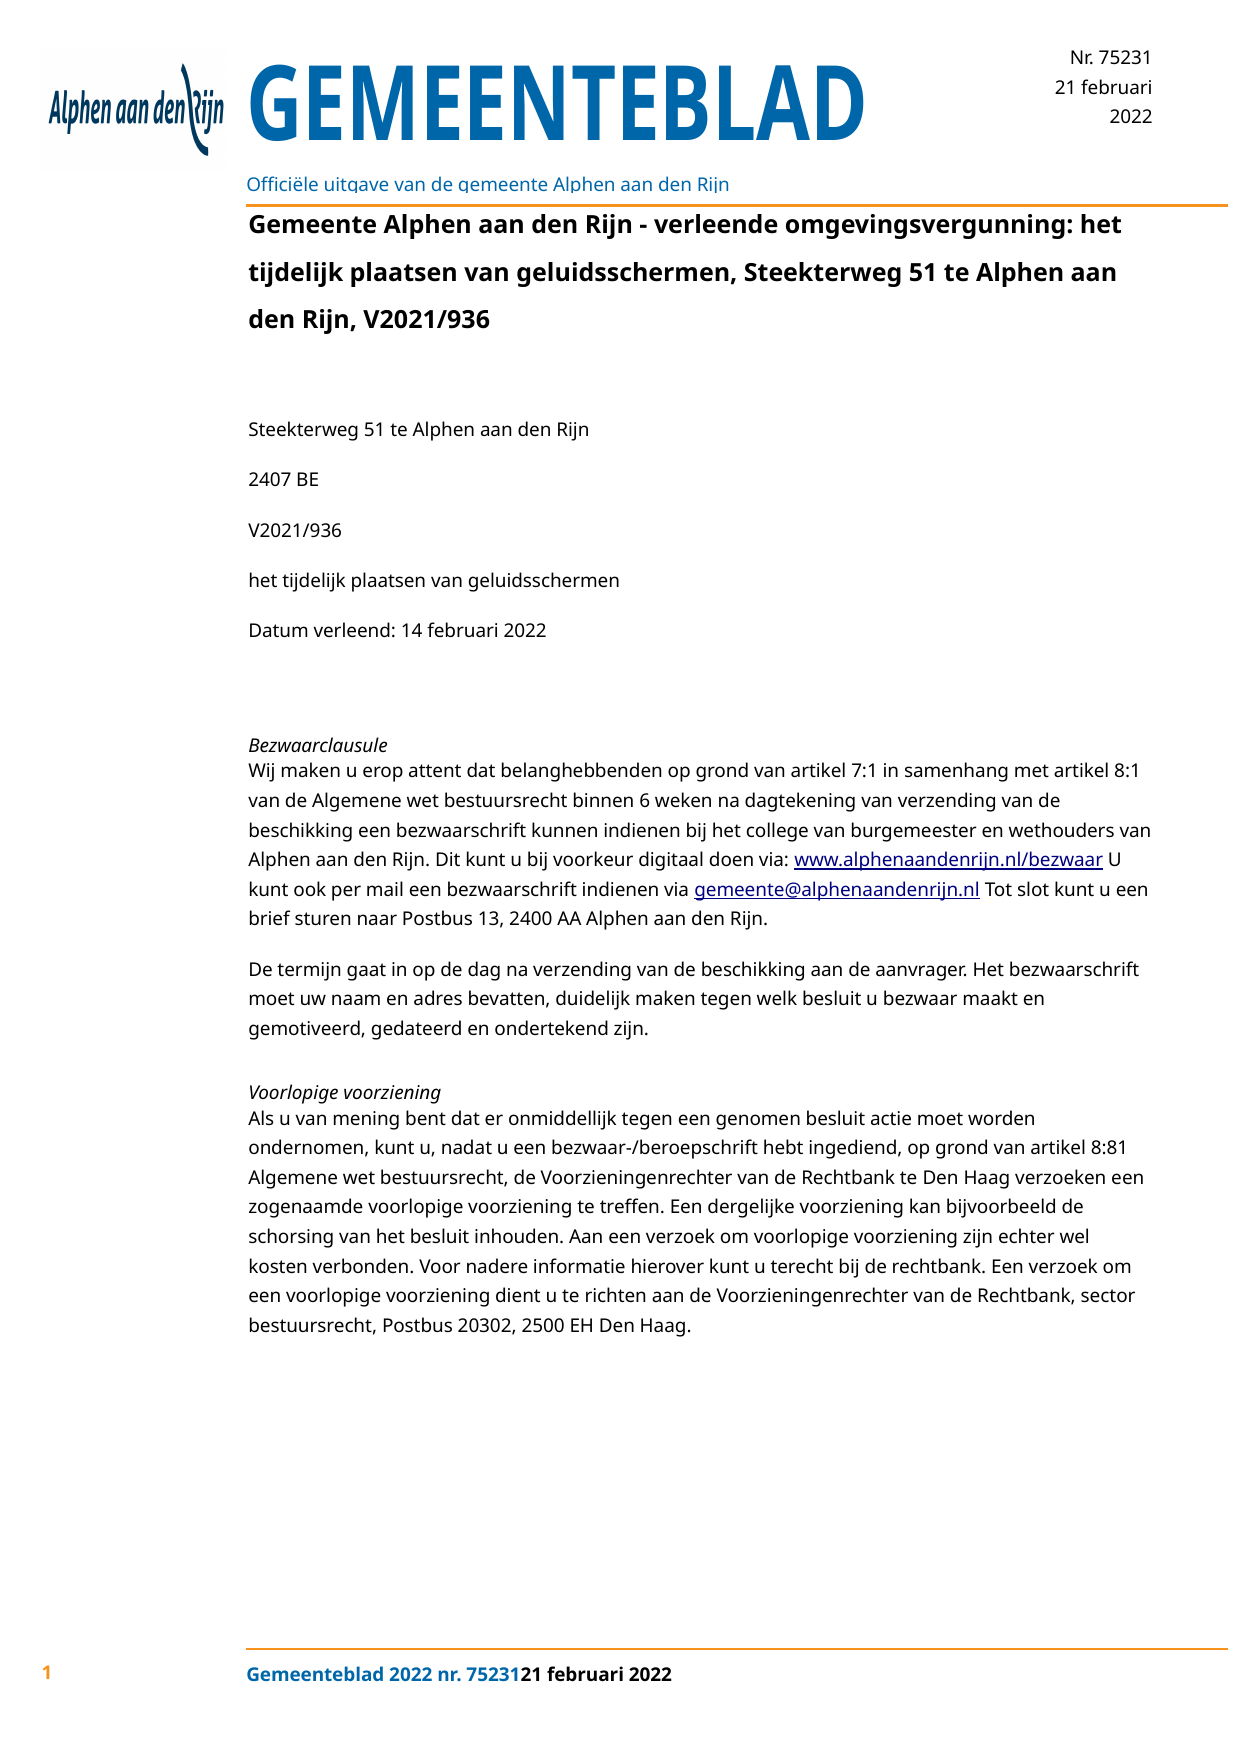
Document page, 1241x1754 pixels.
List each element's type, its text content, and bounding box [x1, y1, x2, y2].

text De termijn gaat in op de dag na verzending van de beschikking aan de aanvrager. Het bezwaarschrift moet uw naam en adres bevatten, duidelijk maken tegen welk besluit u bezwaar maakt en gemotiveerd, gedateerd en ondertekend zijn. [248, 956, 1152, 1041]
text Wij maken u erop attent dat belanghebbenden op grond van artikel 7:1 in samenhang met artikel 8:1 van de Algemene wet bestuursrecht binnen 6 weken na dagtekening van verzending van de beschikking een bezwaarschrift kunnen indienen bij het college van burgemeester en wethouders van Alphen aan den Rijn. Dit kunt u bij voorkeur digitaal doen via: www.alphenaandenrijn.nl/bezwaar U kunt ook per mail een bezwaarschrift indienen via gemeente@alphenaandenrijn.nl Tot slot kunt u een brief sturen naar Postbus 13, 2400 AA Alphen aan den Rijn. [248, 758, 1152, 931]
text het tijdelijk plaatsen van geluidsschermen [248, 567, 1152, 593]
text 2407 BE [248, 466, 1152, 492]
text Bezwaarclausule [248, 732, 1152, 758]
text Datum verleend: 14 februari 2022 [248, 618, 1152, 643]
text Steekterweg 51 te Alphen aan den Rijn [248, 416, 1152, 442]
text Gemeente Alphen aan den Rijn - verleende omgevingsvergunning: het tijdelijk plaatsen van geluidsschermen, Steekterweg 51 te Alphen aan den Rijn, V2021/936 [248, 207, 1152, 336]
text V2021/936 [248, 517, 1152, 542]
text Als u van mening bent dat er onmiddellijk tegen een genomen besluit actie moet worden ondernomen, kunt u, nadat u een bezwaar-/beroepschrift hebt ingediend, op grond van artikel 8:81 Algemene wet bestuursrecht, de Voorzieningenrechter van de Rechtbank te Den Haag verzoeken een zogenaamde voorlopige voorziening te treffen. Een dergelijke voorziening kan bijvoorbeeld de schorsing van het besluit inhouden. Aan een verzoek om voorlopige voorziening zijn echter wel kosten verbonden. Voor nadere informatie hierover kunt u terecht bij de rechtbank. Een verzoek om een voorlopige voorziening dient u te richten aan de Voorzieningenrechter van de Rechtbank, sector bestuursrecht, Postbus 20302, 2500 EH Den Haag. [248, 1105, 1152, 1338]
text Voorlopige voorziening [248, 1079, 1152, 1105]
picture [41, 47, 231, 172]
